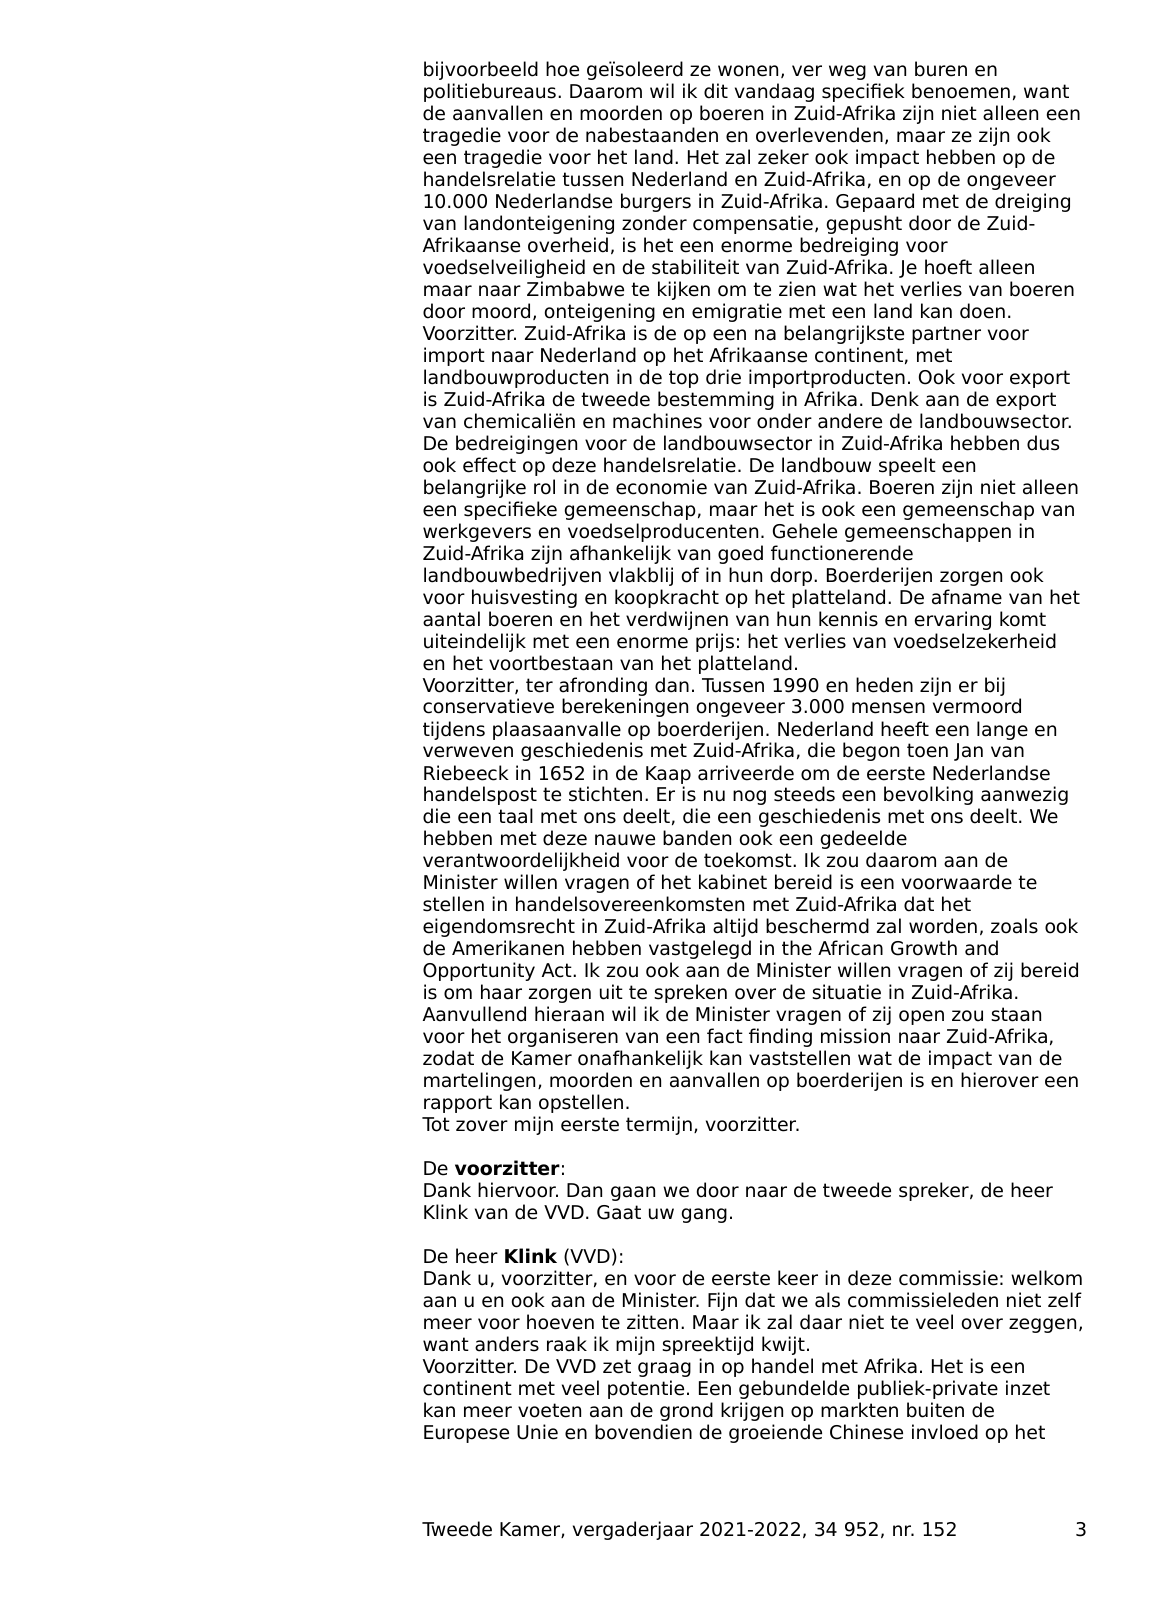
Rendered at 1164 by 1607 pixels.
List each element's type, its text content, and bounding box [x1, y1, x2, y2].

text De heer Klink (VVD): [422, 1246, 1087, 1268]
text bijvoorbeeld hoe geïsoleerd ze wonen, ver weg van buren en politiebureaus. Daarom wil ik dit vandaag specifiek benoemen, want de aanvallen en moorden op boeren in Zuid-Afrika zijn niet alleen een tragedie voor de nabestaanden en overlevenden, maar ze zijn ook een tragedie voor het land. Het zal zeker ook impact hebben op de handelsrelatie tussen Nederland en Zuid-Afrika, en op de ongeveer 10.000 Nederlandse burgers in Zuid-Afrika. Gepaard met de dreiging van landonteigening zonder compensatie, gepusht door de Zuid-Afrikaanse overheid, is het een enorme bedreiging voor voedselveiligheid en de stabiliteit van Zuid-Afrika. Je hoeft alleen maar naar Zimbabwe te kijken om te zien wat het verlies van boeren door moord, onteigening en emigratie met een land kan doen. [422, 59, 1087, 323]
text Dank u, voorzitter, en voor de eerste keer in deze commissie: welkom aan u en ook aan de Minister. Fijn dat we als commissieleden niet zelf meer voor hoeven te zitten. Maar ik zal daar niet te veel over zeggen, want anders raak ik mijn spreektijd kwijt. [422, 1268, 1087, 1356]
text Tot zover mijn eerste termijn, voorzitter. [422, 1114, 1087, 1136]
text De voorzitter: [422, 1158, 1087, 1180]
text Dank hiervoor. Dan gaan we door naar de tweede spreker, de heer Klink van de VVD. Gaat uw gang. [422, 1180, 1087, 1224]
text Voorzitter. De VVD zet graag in op handel met Afrika. Het is een continent met veel potentie. Een gebundelde publiek-private inzet kan meer voeten aan de grond krijgen op markten buiten de Europese Unie en bovendien de groeiende Chinese invloed op het [422, 1356, 1087, 1444]
text Voorzitter, ter afronding dan. Tussen 1990 en heden zijn er bij conservatieve berekeningen ongeveer 3.000 mensen vermoord tijdens plaasaanvalle op boerderijen. Nederland heeft een lange en verweven geschiedenis met Zuid-Afrika, die begon toen Jan van Riebeeck in 1652 in de Kaap arriveerde om de eerste Nederlandse handelspost te stichten. Er is nu nog steeds een bevolking aanwezig die een taal met ons deelt, die een geschiedenis met ons deelt. We hebben met deze nauwe banden ook een gedeelde verantwoordelijkheid voor de toekomst. Ik zou daarom aan de Minister willen vragen of het kabinet bereid is een voorwaarde te stellen in handelsovereenkomsten met Zuid-Afrika dat het eigendomsrecht in Zuid-Afrika altijd beschermd zal worden, zoals ook de Amerikanen hebben vastgelegd in the African Growth and Opportunity Act. Ik zou ook aan de Minister willen vragen of zij bereid is om haar zorgen uit te spreken over de situatie in Zuid-Afrika. Aanvullend hieraan wil ik de Minister vragen of zij open zou staan voor het organiseren van een fact finding mission naar Zuid-Afrika, zodat de Kamer onafhankelijk kan vaststellen wat de impact van de martelingen, moorden en aanvallen op boerderijen is en hierover een rapport kan opstellen. [422, 674, 1087, 1114]
text Voorzitter. Zuid-Afrika is de op een na belangrijkste partner voor import naar Nederland op het Afrikaanse continent, met landbouwproducten in de top drie importproducten. Ook voor export is Zuid-Afrika de tweede bestemming in Afrika. Denk aan de export van chemicaliën en machines voor onder andere de landbouwsector. De bedreigingen voor de landbouwsector in Zuid-Afrika hebben dus ook effect op deze handelsrelatie. De landbouw speelt een belangrijke rol in de economie van Zuid-Afrika. Boeren zijn niet alleen een specifieke gemeenschap, maar het is ook een gemeenschap van werkgevers en voedselproducenten. Gehele gemeenschappen in Zuid-Afrika zijn afhankelijk van goed functionerende landbouwbedrijven vlakblij of in hun dorp. Boerderijen zorgen ook voor huisvesting en koopkracht op het platteland. De afname van het aantal boeren en het verdwijnen van hun kennis en ervaring komt uiteindelijk met een enorme prijs: het verlies van voedselzekerheid en het voortbestaan van het platteland. [422, 323, 1087, 674]
